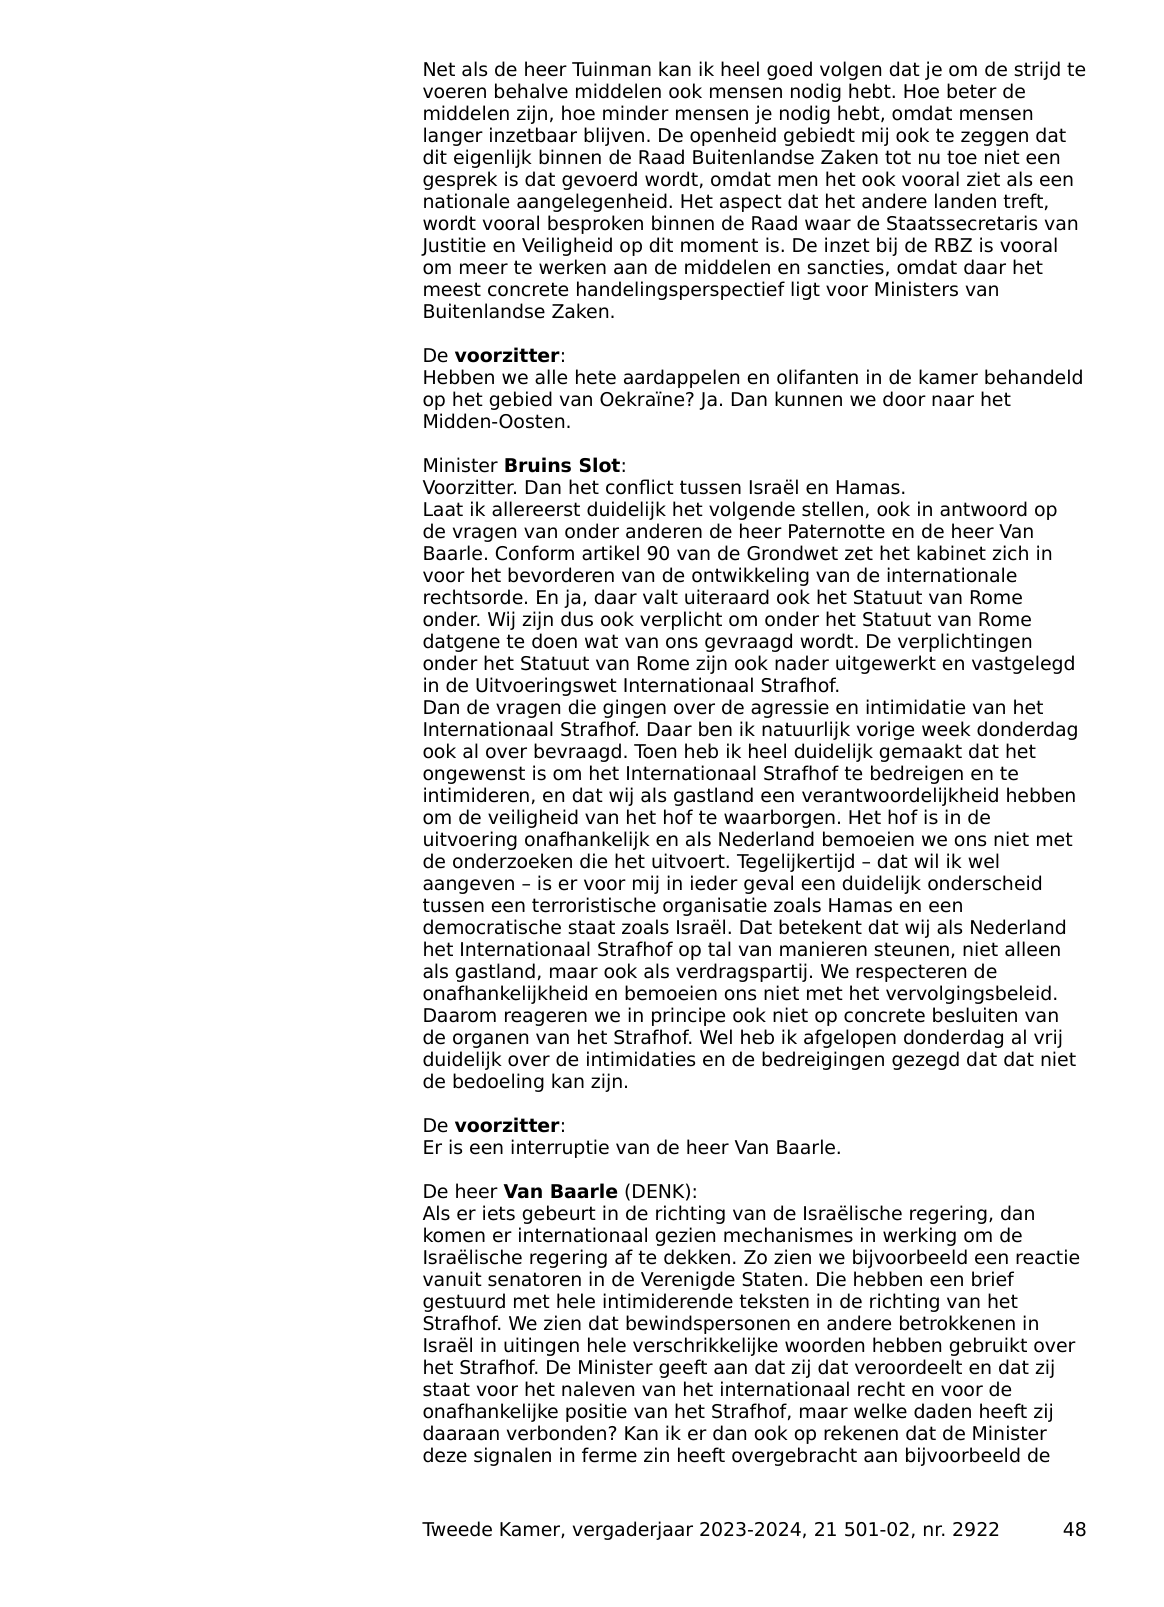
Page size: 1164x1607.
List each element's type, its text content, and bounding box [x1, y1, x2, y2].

text Net als de heer Tuinman kan ik heel goed volgen dat je om de strijd te voeren behalve middelen ook mensen nodig hebt. Hoe beter de middelen zijn, hoe minder mensen je nodig hebt, omdat mensen langer inzetbaar blijven. De openheid gebiedt mij ook te zeggen dat dit eigenlijk binnen de Raad Buitenlandse Zaken tot nu toe niet een gesprek is dat gevoerd wordt, omdat men het ook vooral ziet als een nationale aangelegenheid. Het aspect dat het andere landen treft, wordt vooral besproken binnen de Raad waar de Staatssecretaris van Justitie en Veiligheid op dit moment is. De inzet bij de RBZ is vooral om meer te werken aan de middelen en sancties, omdat daar het meest concrete handelingsperspectief ligt voor Ministers van Buitenlandse Zaken. [422, 59, 1087, 323]
text Dan de vragen die gingen over de agressie en intimidatie van het Internationaal Strafhof. Daar ben ik natuurlijk vorige week donderdag ook al over bevraagd. Toen heb ik heel duidelijk gemaakt dat het ongewenst is om het Internationaal Strafhof te bedreigen en te intimideren, en dat wij als gastland een verantwoordelijkheid hebben om de veiligheid van het hof te waarborgen. Het hof is in de uitvoering onafhankelijk en als Nederland bemoeien we ons niet met de onderzoeken die het uitvoert. Tegelijkertijd – dat wil ik wel aangeven – is er voor mij in ieder geval een duidelijk onderscheid tussen een terroristische organisatie zoals Hamas en een democratische staat zoals Israël. Dat betekent dat wij als Nederland het Internationaal Strafhof op tal van manieren steunen, niet alleen als gastland, maar ook als verdragspartij. We respecteren de onafhankelijkheid en bemoeien ons niet met het vervolgingsbeleid. Daarom reageren we in principe ook niet op concrete besluiten van de organen van het Strafhof. Wel heb ik afgelopen donderdag al vrij duidelijk over de intimidaties en de bedreigingen gezegd dat dat niet de bedoeling kan zijn. [422, 697, 1087, 1092]
text De voorzitter: [422, 345, 1087, 367]
text De voorzitter: [422, 1115, 1087, 1137]
text De heer Van Baarle (DENK): [422, 1181, 1087, 1203]
text Laat ik allereerst duidelijk het volgende stellen, ook in antwoord op de vragen van onder anderen de heer Paternotte en de heer Van Baarle. Conform artikel 90 van de Grondwet zet het kabinet zich in voor het bevorderen van de ontwikkeling van de internationale rechtsorde. En ja, daar valt uiteraard ook het Statuut van Rome onder. Wij zijn dus ook verplicht om onder het Statuut van Rome datgene te doen wat van ons gevraagd wordt. De verplichtingen onder het Statuut van Rome zijn ook nader uitgewerkt en vastgelegd in de Uitvoeringswet Internationaal Strafhof. [422, 499, 1087, 697]
text Als er iets gebeurt in de richting van de Israëlische regering, dan komen er internationaal gezien mechanismes in werking om de Israëlische regering af te dekken. Zo zien we bijvoorbeeld een reactie vanuit senatoren in de Verenigde Staten. Die hebben een brief gestuurd met hele intimiderende teksten in de richting van het Strafhof. We zien dat bewindspersonen en andere betrokkenen in Israël in uitingen hele verschrikkelijke woorden hebben gebruikt over het Strafhof. De Minister geeft aan dat zij dat veroordeelt en dat zij staat voor het naleven van het internationaal recht en voor de onafhankelijke positie van het Strafhof, maar welke daden heeft zij daaraan verbonden? Kan ik er dan ook op rekenen dat de Minister deze signalen in ferme zin heeft overgebracht aan bijvoorbeeld de [422, 1203, 1087, 1467]
text Hebben we alle hete aardappelen en olifanten in de kamer behandeld op het gebied van Oekraïne? Ja. Dan kunnen we door naar het Midden-Oosten. [422, 367, 1087, 433]
text Er is een interruptie van de heer Van Baarle. [422, 1137, 1087, 1159]
text Voorzitter. Dan het conflict tussen Israël en Hamas. [422, 477, 1087, 499]
text Minister Bruins Slot: [422, 455, 1087, 477]
